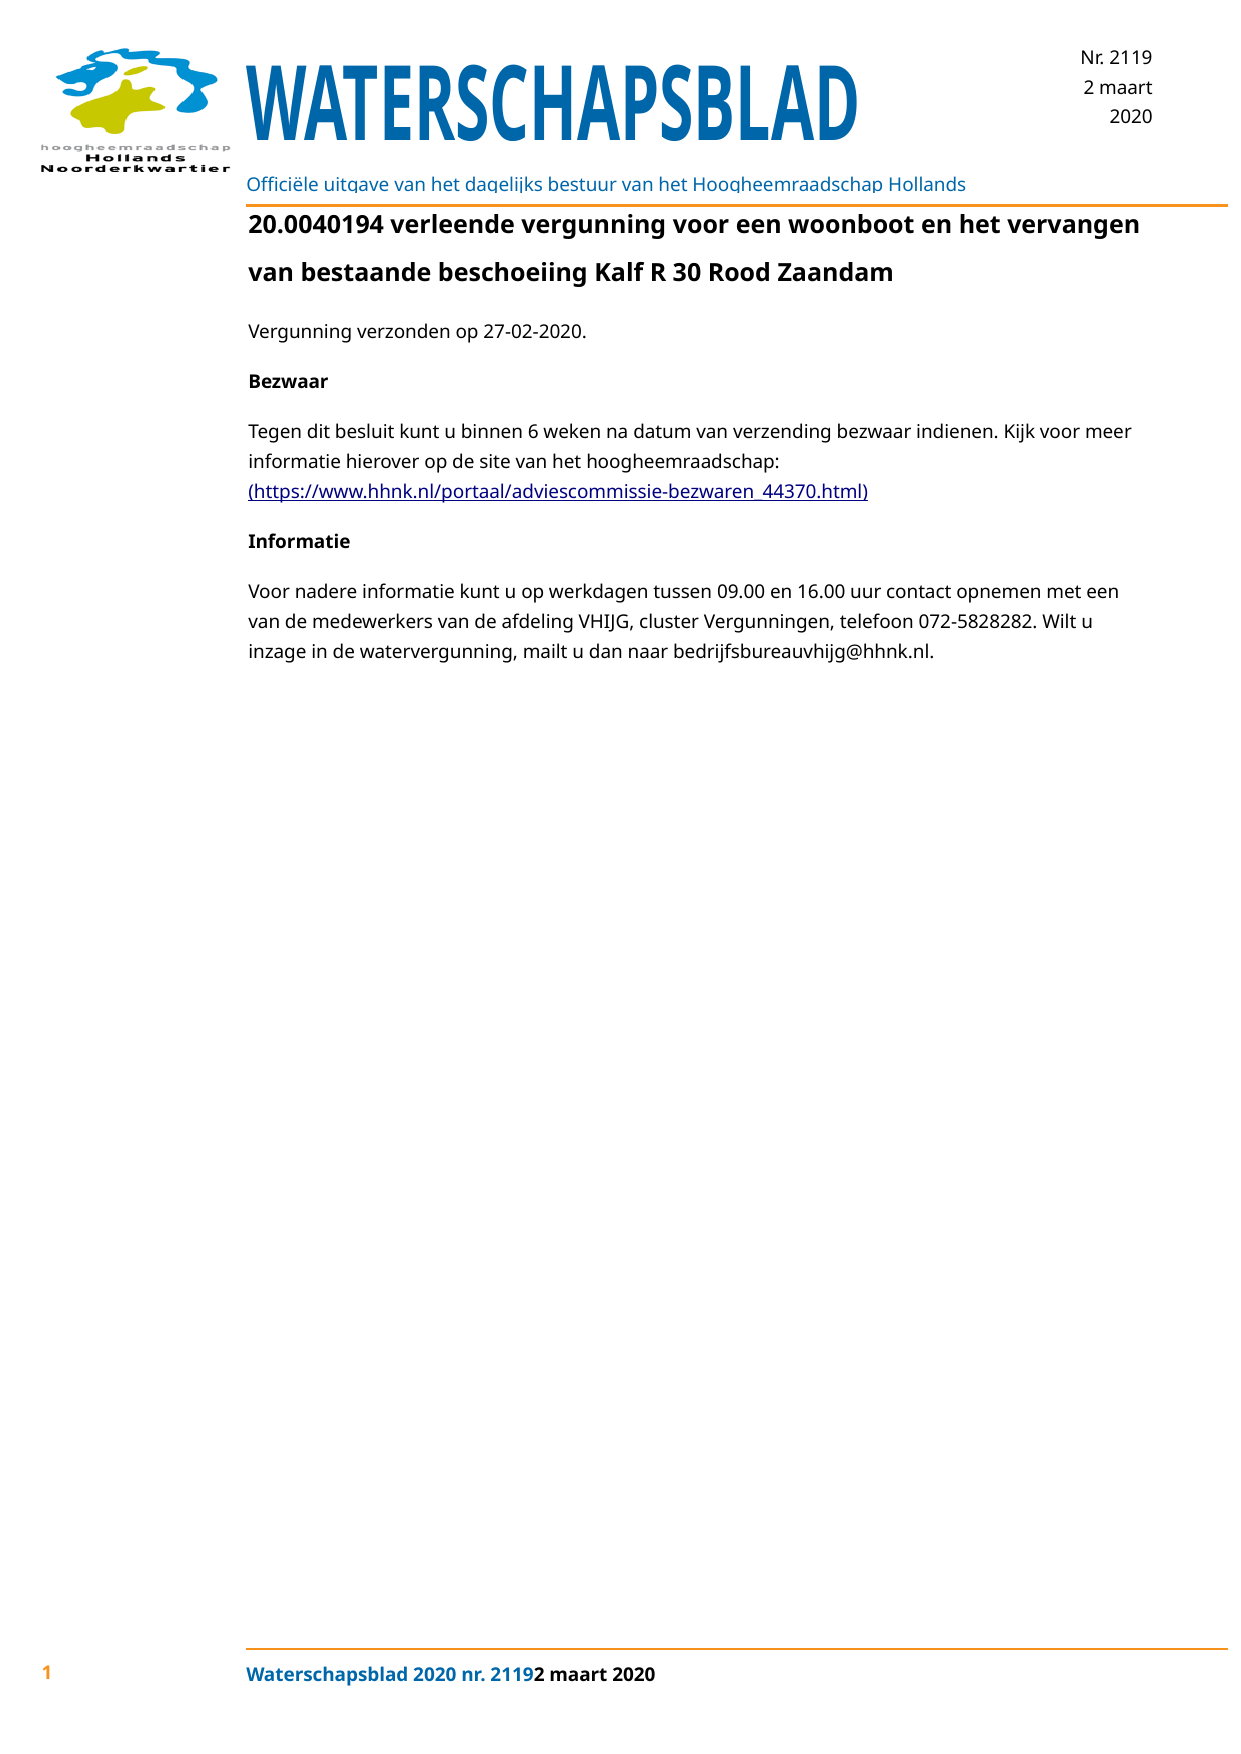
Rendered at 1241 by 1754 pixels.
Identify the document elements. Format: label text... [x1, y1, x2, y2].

text Tegen dit besluit kunt u binnen 6 weken na datum van verzending bezwaar indienen. Kijk voor meer informatie hierover op de site van het hoogheemraadschap: (https://www.hhnk.nl/portaal/adviescommissie-bezwaren_44370.html) [248, 419, 1152, 504]
text Informatie [248, 528, 1152, 554]
text 20.0040194 verleende vergunning voor een woonboot en het vervangen van bestaande beschoeiing Kalf R 30 Rood Zaandam [248, 207, 1152, 288]
text Voor nadere informatie kunt u op werkdagen tussen 09.00 en 16.00 uur contact opnemen met een van de medewerkers van de afdeling VHIJG, cluster Vergunningen, telefoon 072-5828282. Wilt u inzage in de watervergunning, mailt u dan naar bedrijfsbureauvhijg@hhnk.nl. [248, 579, 1152, 664]
picture [41, 47, 231, 172]
text Bezwaar [248, 368, 1152, 394]
text Vergunning verzonden op 27-02-2020. [248, 318, 1152, 344]
